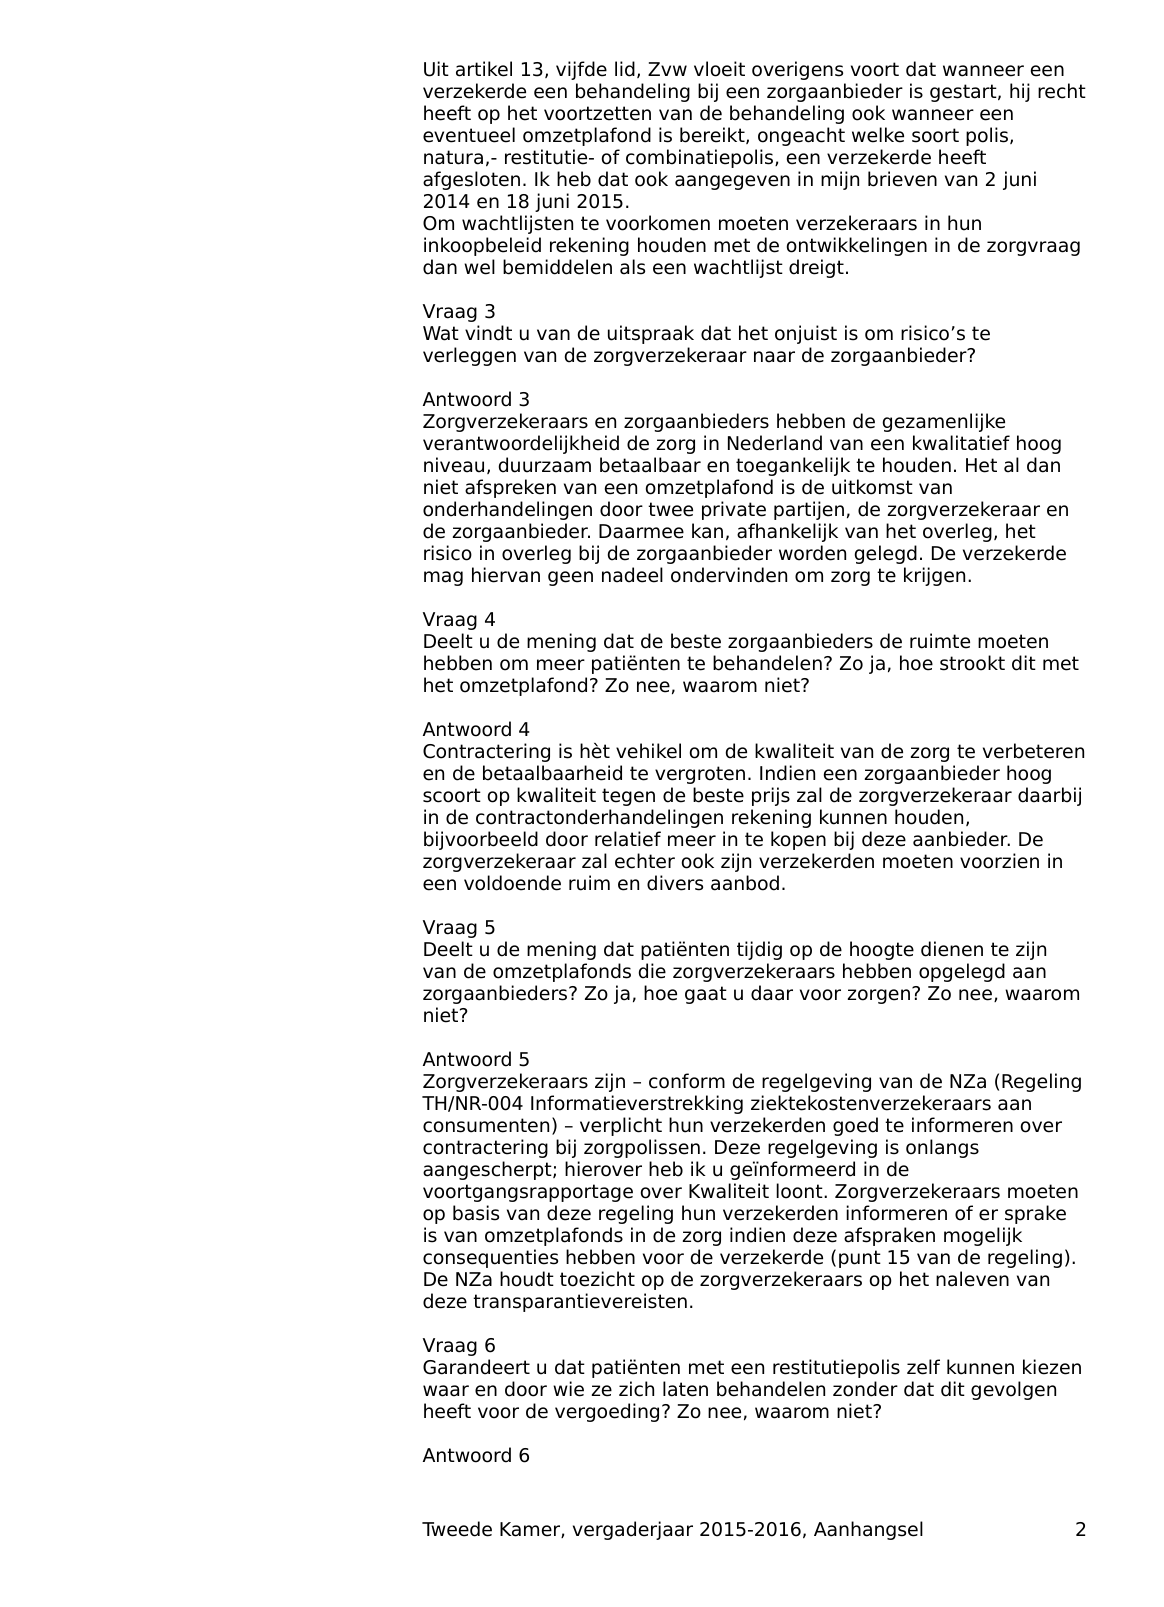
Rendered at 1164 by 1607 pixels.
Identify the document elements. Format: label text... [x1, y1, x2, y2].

text Deelt u de mening dat de beste zorgaanbieders de ruimte moeten hebben om meer patiënten te behandelen? Zo ja, hoe strookt dit met het omzetplafond? Zo nee, waarom niet? [422, 631, 1087, 697]
text Antwoord 5 [422, 1049, 1087, 1071]
text Vraag 5 [422, 917, 1087, 939]
text Uit artikel 13, vijfde lid, Zvw vloeit overigens voort dat wanneer een verzekerde een behandeling bij een zorgaanbieder is gestart, hij recht heeft op het voortzetten van de behandeling ook wanneer een eventueel omzetplafond is bereikt, ongeacht welke soort polis, natura,- restitutie- of combinatiepolis, een verzekerde heeft afgesloten. Ik heb dat ook aangegeven in mijn brieven van 2 juni 2014 en 18 juni 2015. [422, 59, 1087, 213]
text Garandeert u dat patiënten met een restitutiepolis zelf kunnen kiezen waar en door wie ze zich laten behandelen zonder dat dit gevolgen heeft voor de vergoeding? Zo nee, waarom niet? [422, 1357, 1087, 1423]
text Antwoord 4 [422, 719, 1087, 741]
text Antwoord 6 [422, 1445, 1087, 1467]
text Wat vindt u van de uitspraak dat het onjuist is om risico’s te verleggen van de zorgverzekeraar naar de zorgaanbieder? [422, 323, 1087, 367]
text Zorgverzekeraars en zorgaanbieders hebben de gezamenlijke verantwoordelijkheid de zorg in Nederland van een kwalitatief hoog niveau, duurzaam betaalbaar en toegankelijk te houden. Het al dan niet afspreken van een omzetplafond is de uitkomst van onderhandelingen door twee private partijen, de zorgverzekeraar en de zorgaanbieder. Daarmee kan, afhankelijk van het overleg, het risico in overleg bij de zorgaanbieder worden gelegd. De verzekerde mag hiervan geen nadeel ondervinden om zorg te krijgen. [422, 411, 1087, 587]
text Antwoord 3 [422, 389, 1087, 411]
text Vraag 4 [422, 609, 1087, 631]
text Vraag 6 [422, 1335, 1087, 1357]
text Om wachtlijsten te voorkomen moeten verzekeraars in hun inkoopbeleid rekening houden met de ontwikkelingen in de zorgvraag dan wel bemiddelen als een wachtlijst dreigt. [422, 213, 1087, 279]
text Vraag 3 [422, 301, 1087, 323]
text Zorgverzekeraars zijn – conform de regelgeving van de NZa (Regeling TH/NR-004 Informatieverstrekking ziektekostenverzekeraars aan consumenten) – verplicht hun verzekerden goed te informeren over contractering bij zorgpolissen. Deze regelgeving is onlangs aangescherpt; hierover heb ik u geïnformeerd in de voortgangsrapportage over Kwaliteit loont. Zorgverzekeraars moeten op basis van deze regeling hun verzekerden informeren of er sprake is van omzetplafonds in de zorg indien deze afspraken mogelijk consequenties hebben voor de verzekerde (punt 15 van de regeling). De NZa houdt toezicht op de zorgverzekeraars op het naleven van deze transparantievereisten. [422, 1071, 1087, 1313]
text Contractering is hèt vehikel om de kwaliteit van de zorg te verbeteren en de betaalbaarheid te vergroten. Indien een zorgaanbieder hoog scoort op kwaliteit tegen de beste prijs zal de zorgverzekeraar daarbij in de contractonderhandelingen rekening kunnen houden, bijvoorbeeld door relatief meer in te kopen bij deze aanbieder. De zorgverzekeraar zal echter ook zijn verzekerden moeten voorzien in een voldoende ruim en divers aanbod. [422, 741, 1087, 895]
text Deelt u de mening dat patiënten tijdig op de hoogte dienen te zijn van de omzetplafonds die zorgverzekeraars hebben opgelegd aan zorgaanbieders? Zo ja, hoe gaat u daar voor zorgen? Zo nee, waarom niet? [422, 939, 1087, 1027]
